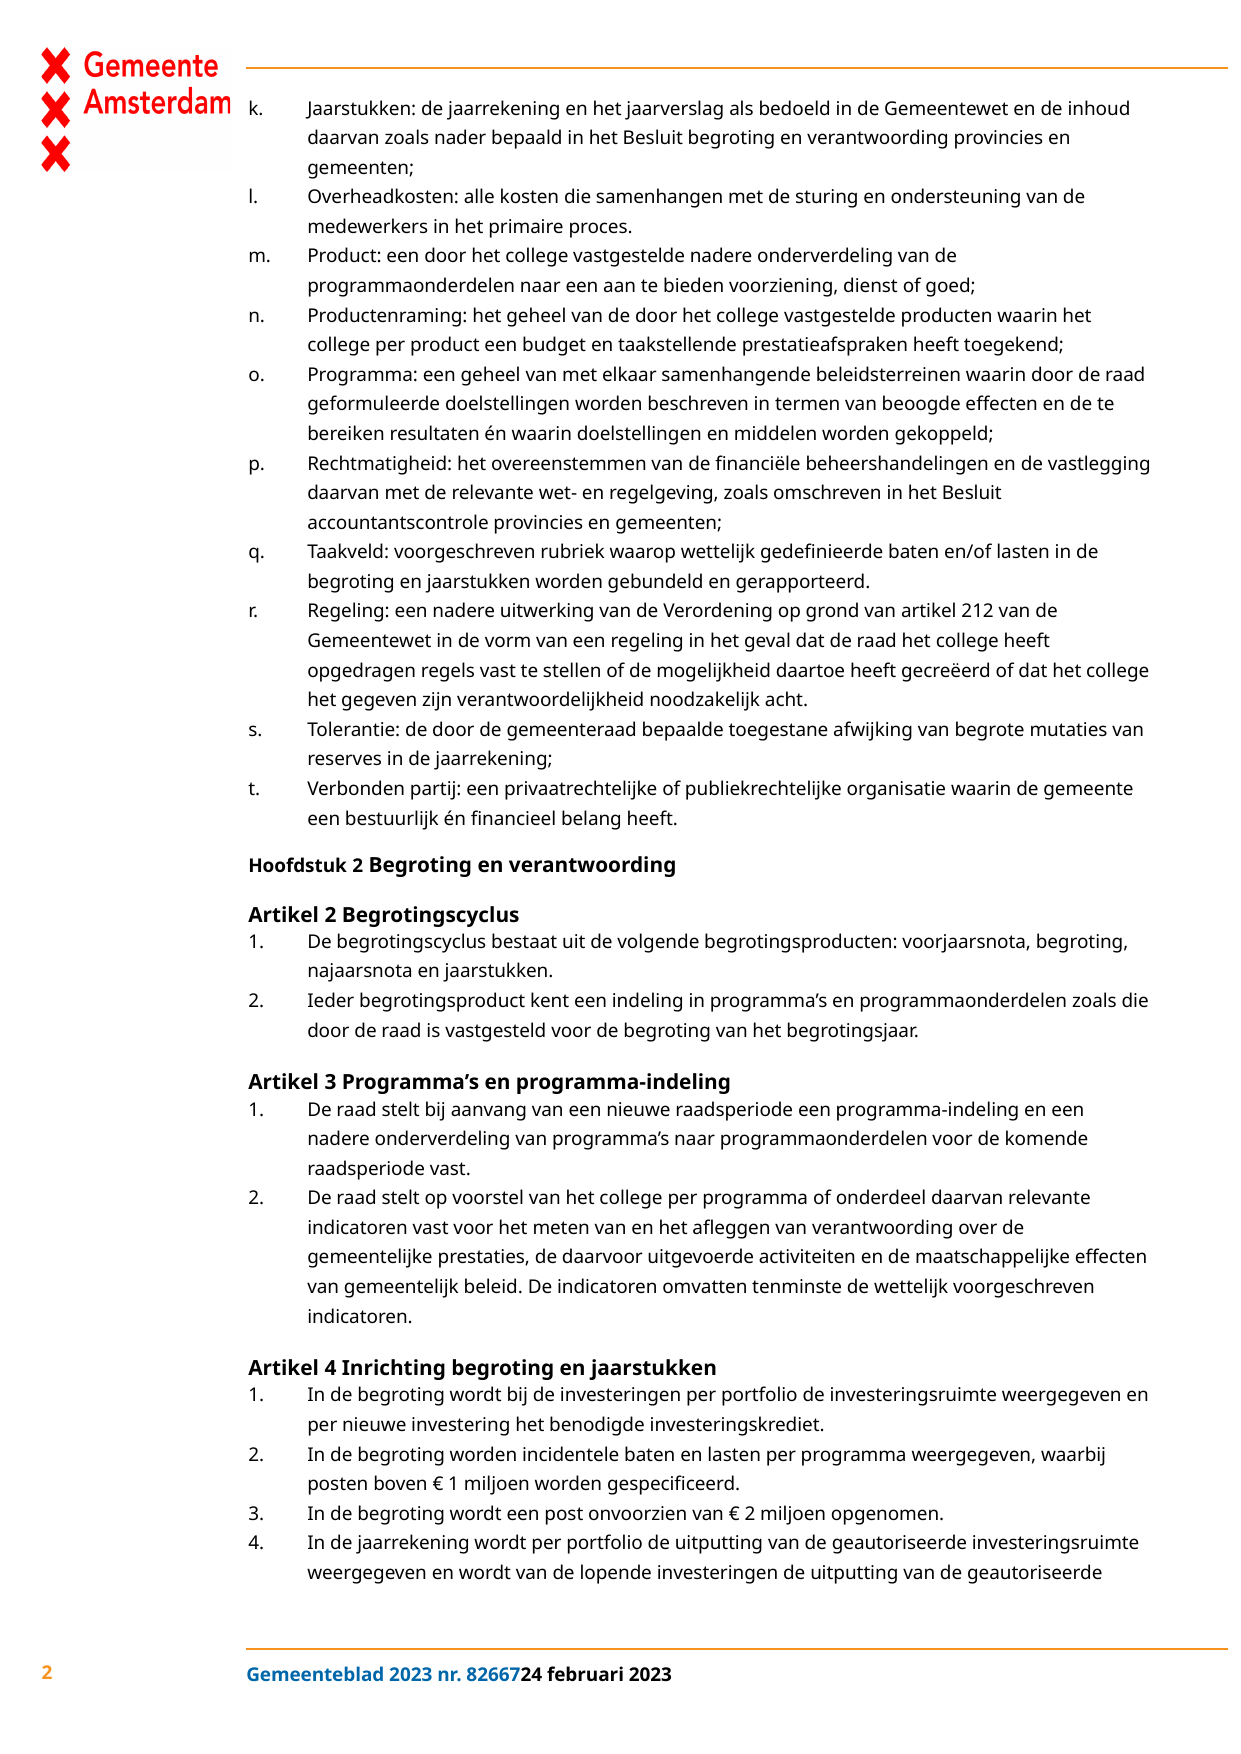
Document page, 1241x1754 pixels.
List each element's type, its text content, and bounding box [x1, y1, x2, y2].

text Artikel 4 Inrichting begroting en jaarstukken [248, 1353, 1152, 1382]
text Artikel 2 Begrotingscyclus [248, 900, 1152, 928]
list In de begroting worden incidentele baten en lasten per programma weergegeven, waarbij posten boven € 1 miljoen worden gespecificeerd. [248, 1441, 1152, 1496]
list Regeling: een nadere uitwerking van de Verordening op grond van artikel 212 van de Gemeentewet in de vorm van een regeling in het geval dat de raad het college heeft opgedragen regels vast te stellen of de mogelijkheid daartoe heeft gecreëerd of dat het college het gegeven zijn verantwoordelijkheid noodzakelijk acht. [248, 598, 1152, 712]
list Overheadkosten: alle kosten die samenhangen met de sturing en ondersteuning van de medewerkers in het primaire proces. [248, 183, 1152, 239]
picture [41, 47, 231, 172]
list In de begroting wordt bij de investeringen per portfolio de investeringsruimte weergegeven en per nieuwe investering het benodigde investeringskrediet. [248, 1382, 1152, 1437]
list Verbonden partij: een privaatrechtelijke of publiekrechtelijke organisatie waarin de gemeente een bestuurlijk én financieel belang heeft. [248, 775, 1152, 831]
list De raad stelt op voorstel van het college per programma of onderdeel daarvan relevante indicatoren vast voor het meten van en het afleggen van verantwoording over de gemeentelijke prestaties, de daarvoor uitgevoerde activiteiten en de maatschappelijke effecten van gemeentelijk beleid. De indicatoren omvatten tenminste de wettelijk voorgeschreven indicatoren. [248, 1184, 1152, 1328]
list Jaarstukken: de jaarrekening en het jaarverslag als bedoeld in de Gemeentewet en de inhoud daarvan zoals nader bepaald in het Besluit begroting en verantwoording provincies en gemeenten; [248, 95, 1152, 180]
list Tolerantie: de door de gemeenteraad bepaalde toegestane afwijking van begrote mutaties van reserves in de jaarrekening; [248, 716, 1152, 771]
list Ieder begrotingsproduct kent een indeling in programma’s en programmaonderdelen zoals die door de raad is vastgesteld voor de begroting van het begrotingsjaar. [248, 987, 1152, 1043]
list In de begroting wordt een post onvoorzien van € 2 miljoen opgenomen. [248, 1500, 1152, 1526]
text Hoofdstuk 2 Begroting en verantwoording [248, 850, 1152, 879]
text Artikel 3 Programma’s en programma-indeling [248, 1067, 1152, 1096]
list Product: een door het college vastgestelde nadere onderverdeling van de programmaonderdelen naar een aan te bieden voorziening, dienst of goed; [248, 243, 1152, 298]
list De raad stelt bij aanvang van een nieuwe raadsperiode een programma-indeling en een nadere onderverdeling van programma’s naar programmaonderdelen voor de komende raadsperiode vast. [248, 1096, 1152, 1181]
list Rechtmatigheid: het overeenstemmen van de financiële beheershandelingen en de vastlegging daarvan met de relevante wet- en regelgeving, zoals omschreven in het Besluit accountantscontrole provincies en gemeenten; [248, 450, 1152, 535]
list De begrotingscyclus bestaat uit de volgende begrotingsproducten: voorjaarsnota, begroting, najaarsnota en jaarstukken. [248, 928, 1152, 983]
list In de jaarrekening wordt per portfolio de uitputting van de geautoriseerde investeringsruimte weergegeven en wordt van de lopende investeringen de uitputting van de geautoriseerde [248, 1529, 1152, 1585]
list Productenraming: het geheel van de door het college vastgestelde producten waarin het college per product een budget en taakstellende prestatieafspraken heeft toegekend; [248, 302, 1152, 357]
list Programma: een geheel van met elkaar samenhangende beleidsterreinen waarin door de raad geformuleerde doelstellingen worden beschreven in termen van beoogde effecten en de te bereiken resultaten én waarin doelstellingen en middelen worden gekoppeld; [248, 361, 1152, 446]
list Taakveld: voorgeschreven rubriek waarop wettelijk gedefinieerde baten en/of lasten in de begroting en jaarstukken worden gebundeld en gerapporteerd. [248, 538, 1152, 594]
